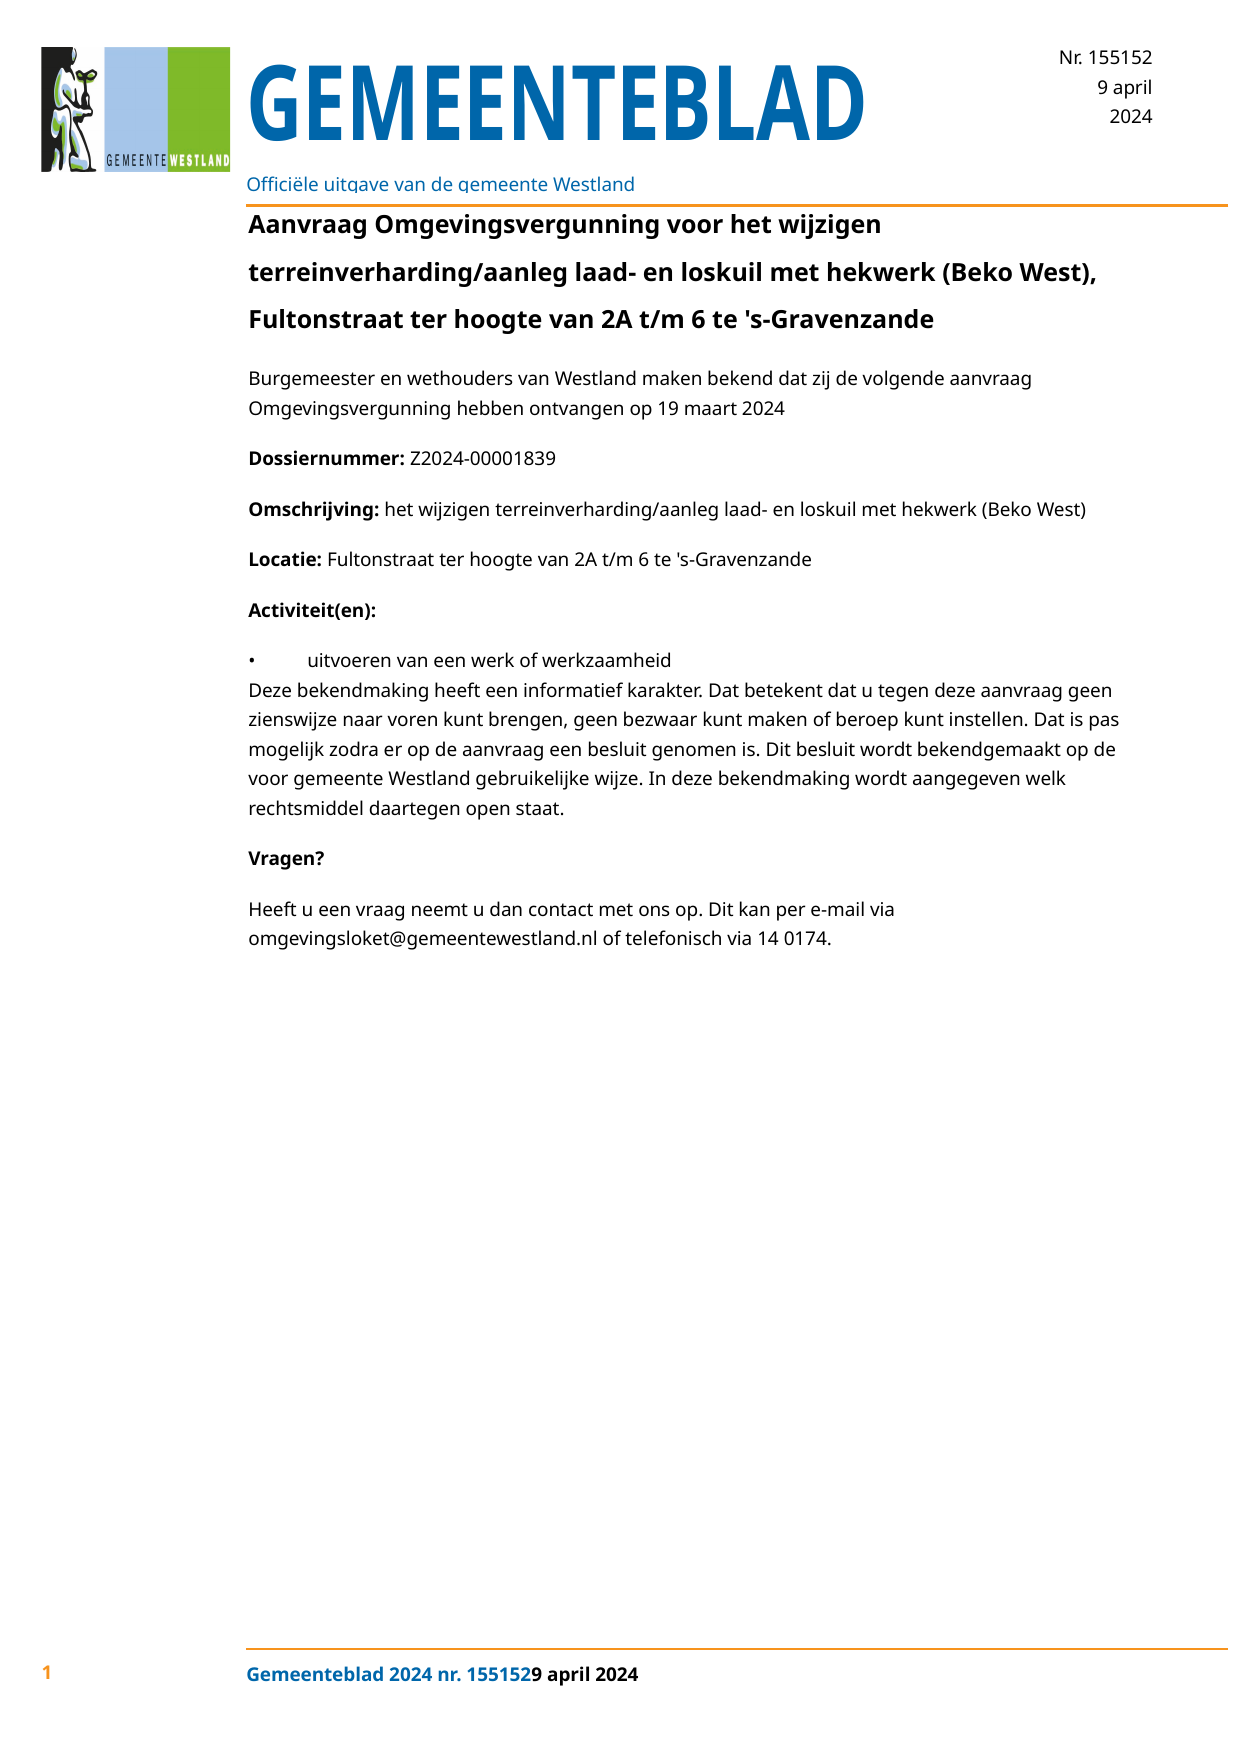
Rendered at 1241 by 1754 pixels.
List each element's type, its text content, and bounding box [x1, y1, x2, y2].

text Heeft u een vraag neemt u dan contact met ons op. Dit kan per e-mail via omgevingsloket@gemeentewestland.nl of telefonisch via 14 0174. [248, 896, 1152, 951]
text Deze bekendmaking heeft een informatief karakter. Dat betekent dat u tegen deze aanvraag geen zienswijze naar voren kunt brengen, geen bezwaar kunt maken of beroep kunt instellen. Dat is pas mogelijk zodra er op de aanvraag een besluit genomen is. Dit besluit wordt bekendgemaakt op de voor gemeente Westland gebruikelijke wijze. In deze bekendmaking wordt aangegeven welk rechtsmiddel daartegen open staat. [248, 677, 1152, 821]
text Dossiernummer: Z2024-00001839 [248, 446, 1152, 471]
text Vragen? [248, 846, 1152, 871]
text Locatie: Fultonstraat ter hoogte van 2A t/m 6 te 's-Gravenzande [248, 546, 1152, 572]
text Burgemeester en wethouders van Westland maken bekend dat zij de volgende aanvraag Omgevingsvergunning hebben ontvangen op 19 maart 2024 [248, 366, 1152, 421]
text Aanvraag Omgevingsvergunning voor het wijzigen terreinverharding/aanleg laad- en loskuil met hekwerk (Beko West), Fultonstraat ter hoogte van 2A t/m 6 te 's-Gravenzande [248, 207, 1152, 336]
text Omschrijving: het wijzigen terreinverharding/aanleg laad- en loskuil met hekwerk (Beko West) [248, 496, 1152, 522]
list uitvoeren van een werk of werkzaamheid [248, 647, 1152, 673]
text Activiteit(en): [248, 597, 1152, 622]
picture [41, 47, 231, 172]
